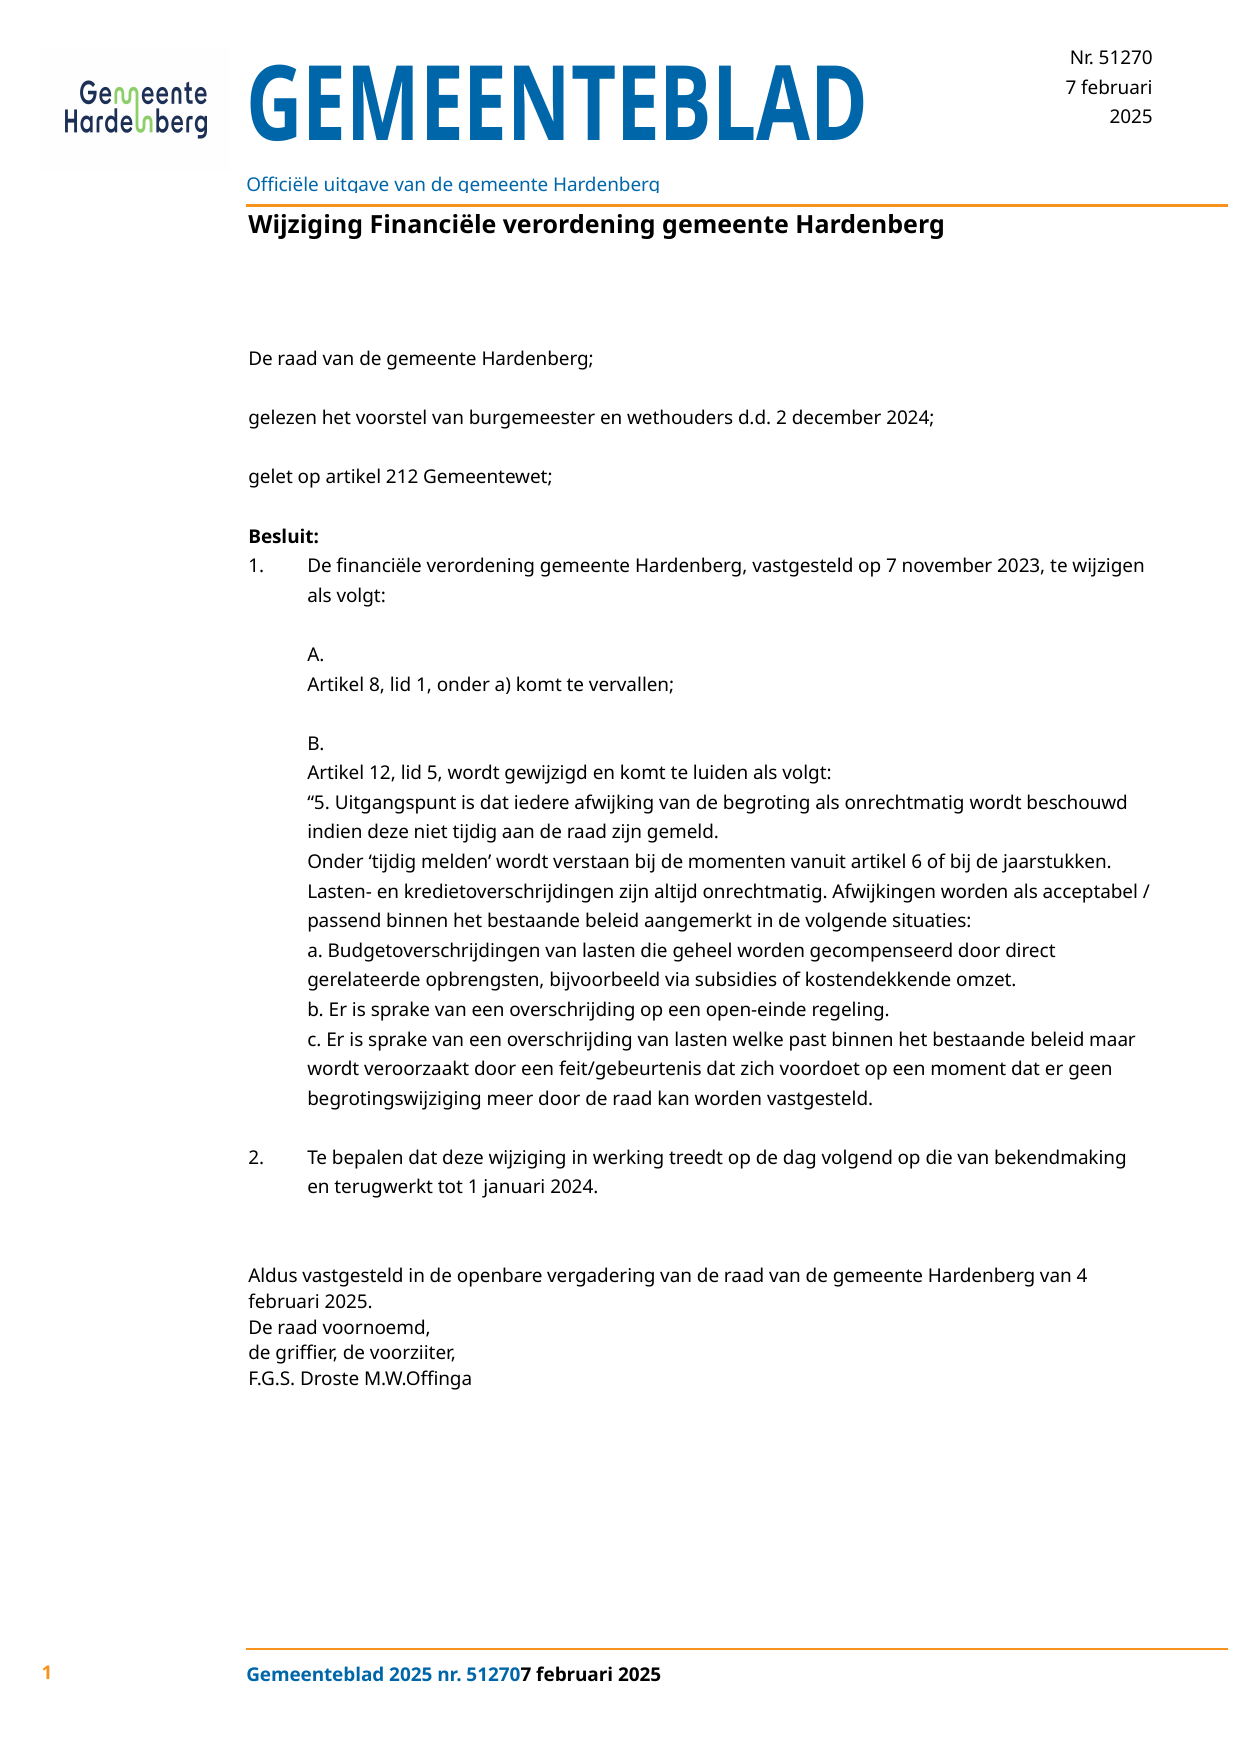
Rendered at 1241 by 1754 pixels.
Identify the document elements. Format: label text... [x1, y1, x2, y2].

picture [41, 47, 231, 172]
list Onder ‘tijdig melden’ wordt verstaan bij de momenten vanuit artikel 6 of bij de jaarstukken. [248, 848, 1152, 874]
text De raad van de gemeente Hardenberg; [248, 345, 1152, 371]
list Lasten- en kredietoverschrijdingen zijn altijd onrechtmatig. Afwijkingen worden als acceptabel / passend binnen het bestaande beleid aangemerkt in de volgende situaties: [248, 878, 1152, 933]
list A. [248, 641, 1152, 667]
list c. Er is sprake van een overschrijding van lasten welke past binnen het bestaande beleid maar wordt veroorzaakt door een feit/gebeurtenis dat zich voordoet op een moment dat er geen begrotingswijziging meer door de raad kan worden vastgesteld. [248, 1026, 1152, 1111]
list “5. Uitgangspunt is dat iedere afwijking van de begroting als onrechtmatig wordt beschouwd indien deze niet tijdig aan de raad zijn gemeld. [248, 789, 1152, 844]
list B. [248, 730, 1152, 756]
text de griffier, de voorziiter, [248, 1339, 1152, 1365]
list a. Budgetoverschrijdingen van lasten die geheel worden gecompenseerd door direct gerelateerde opbrengsten, bijvoorbeeld via subsidies of kostendekkende omzet. [248, 937, 1152, 992]
text De raad voornoemd, [248, 1314, 1152, 1339]
list De financiële verordening gemeente Hardenberg, vastgesteld op 7 november 2023, te wijzigen als volgt: [248, 552, 1152, 608]
text gelet op artikel 212 Gemeentewet; [248, 464, 1152, 489]
text F.G.S. Droste M.W.Offinga [248, 1365, 1152, 1391]
list Artikel 12, lid 5, wordt gewijzigd en komt te luiden als volgt: [248, 759, 1152, 785]
text Besluit: [248, 523, 1152, 548]
list Artikel 8, lid 1, onder a) komt te vervallen; [248, 671, 1152, 696]
list Te bepalen dat deze wijziging in werking treedt op de dag volgend op die van bekendmaking en terugwerkt tot 1 januari 2024. [248, 1144, 1152, 1199]
text gelezen het voorstel van burgemeester en wethouders d.d. 2 december 2024; [248, 404, 1152, 430]
text Wijziging Financiële verordening gemeente Hardenberg [248, 207, 1152, 241]
list b. Er is sprake van een overschrijding op een open-einde regeling. [248, 996, 1152, 1022]
text Aldus vastgesteld in de openbare vergadering van de raad van de gemeente Hardenberg van 4 februari 2025. [248, 1262, 1152, 1314]
